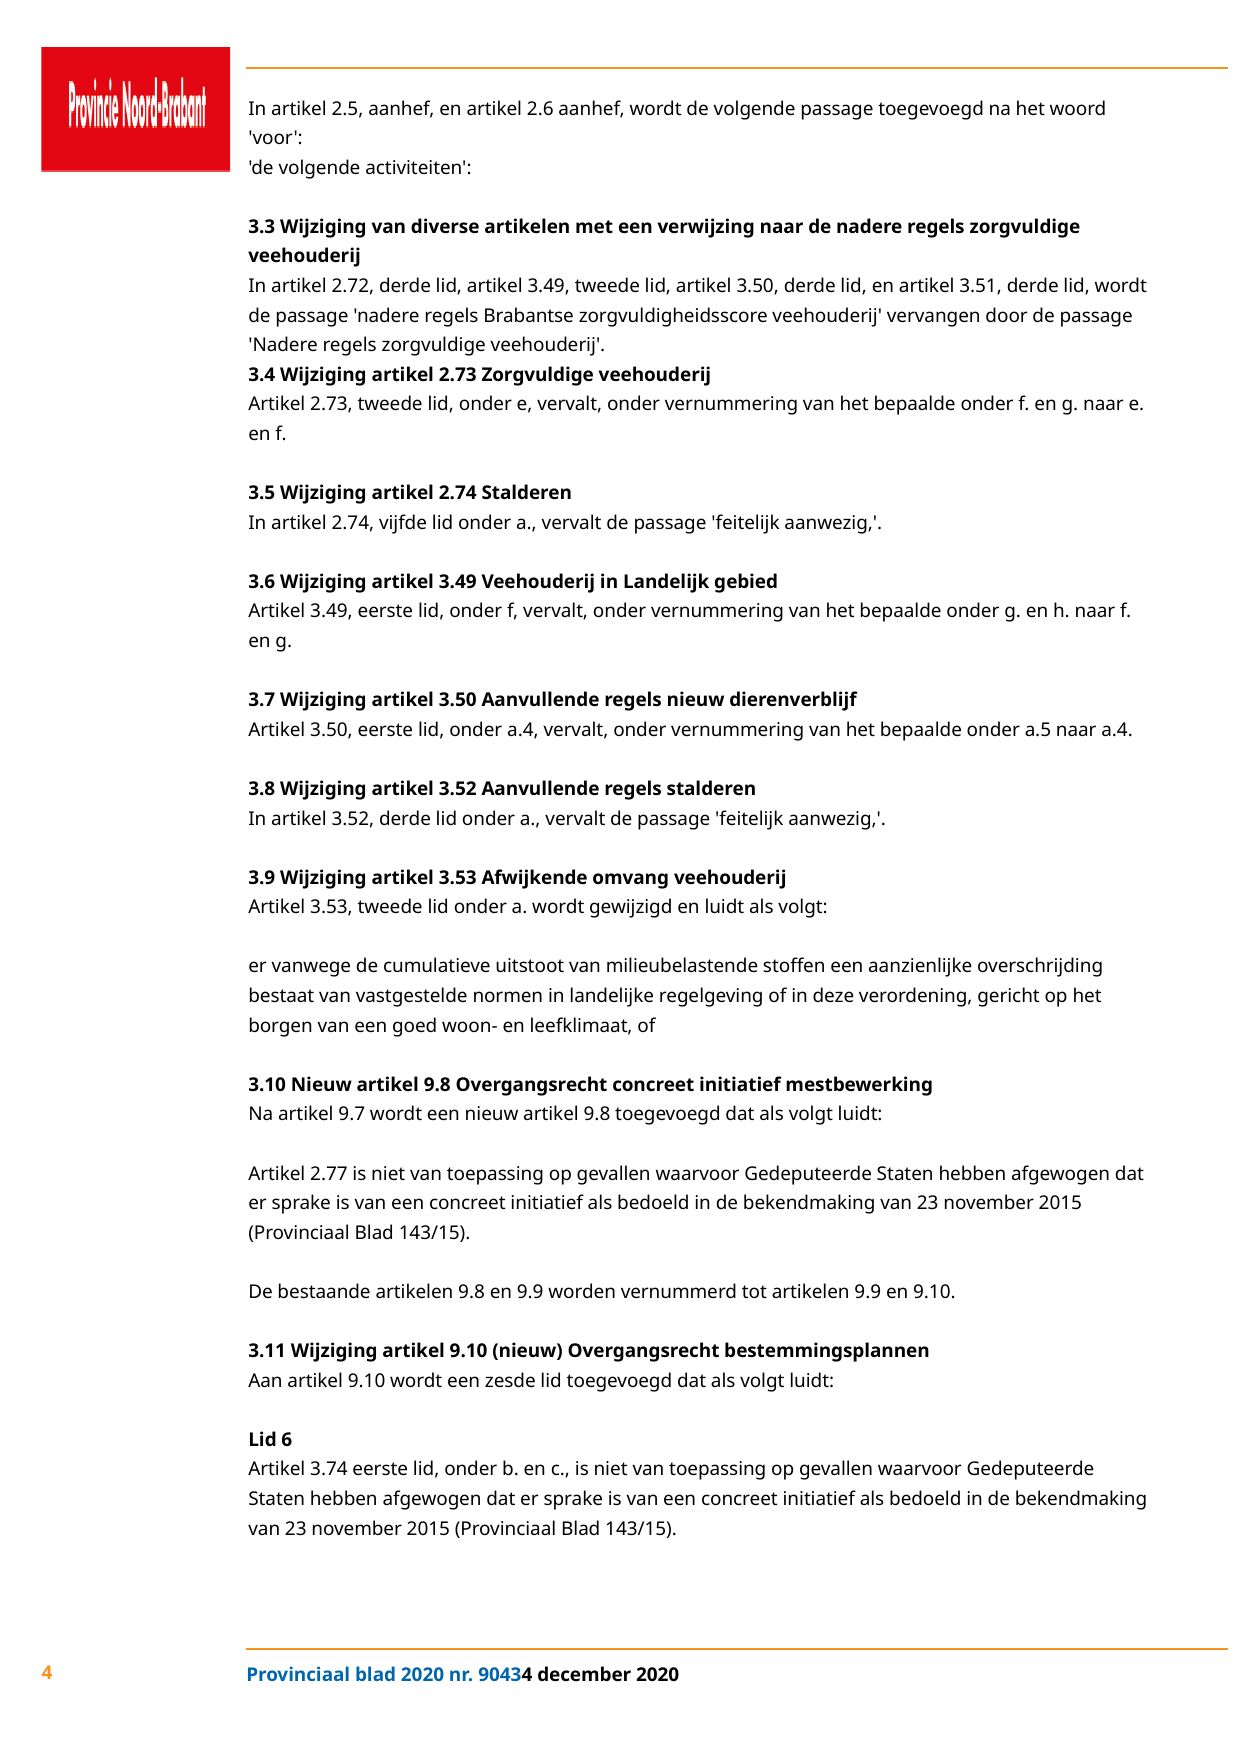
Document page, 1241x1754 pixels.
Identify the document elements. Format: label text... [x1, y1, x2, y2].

text De bestaande artikelen 9.8 en 9.9 worden vernummerd tot artikelen 9.9 en 9.10. [248, 1278, 1152, 1304]
text 3.6 Wijziging artikel 3.49 Veehouderij in Landelijk gebied [248, 568, 1152, 594]
text Aan artikel 9.10 wordt een zesde lid toegevoegd dat als volgt luidt: [248, 1367, 1152, 1393]
text 3.4 Wijziging artikel 2.73 Zorgvuldige veehouderij [248, 361, 1152, 387]
text 3.7 Wijziging artikel 3.50 Aanvullende regels nieuw dierenverblijf [248, 686, 1152, 712]
text In artikel 3.52, derde lid onder a., vervalt de passage 'feitelijk aanwezig,'. [248, 805, 1152, 831]
text 3.5 Wijziging artikel 2.74 Stalderen [248, 479, 1152, 505]
text 3.8 Wijziging artikel 3.52 Aanvullende regels stalderen [248, 775, 1152, 801]
text 3.9 Wijziging artikel 3.53 Afwijkende omvang veehouderij [248, 864, 1152, 890]
picture [41, 47, 231, 172]
text Na artikel 9.7 wordt een nieuw artikel 9.8 toegevoegd dat als volgt luidt: [248, 1101, 1152, 1126]
text In artikel 2.74, vijfde lid onder a., vervalt de passage 'feitelijk aanwezig,'. [248, 509, 1152, 535]
text 3.10 Nieuw artikel 9.8 Overgangsrecht concreet initiatief mestbewerking [248, 1071, 1152, 1097]
text 'de volgende activiteiten': [248, 154, 1152, 180]
text Artikel 2.73, tweede lid, onder e, vervalt, onder vernummering van het bepaalde onder f. en g. naar e. en f. [248, 391, 1152, 446]
text In artikel 2.5, aanhef, en artikel 2.6 aanhef, wordt de volgende passage toegevoegd na het woord 'voor': [248, 95, 1152, 150]
text 3.3 Wijziging van diverse artikelen met een verwijzing naar de nadere regels zorgvuldige veehouderij [248, 213, 1152, 268]
text Artikel 3.74 eerste lid, onder b. en c., is niet van toepassing op gevallen waarvoor Gedeputeerde Staten hebben afgewogen dat er sprake is van een concreet initiatief als bedoeld in de bekendmaking van 23 november 2015 (Provinciaal Blad 143/15). [248, 1456, 1152, 1541]
text 3.11 Wijziging artikel 9.10 (nieuw) Overgangsrecht bestemmingsplannen [248, 1337, 1152, 1363]
text Artikel 2.77 is niet van toepassing op gevallen waarvoor Gedeputeerde Staten hebben afgewogen dat er sprake is van een concreet initiatief als bedoeld in de bekendmaking van 23 november 2015 (Provinciaal Blad 143/15). [248, 1160, 1152, 1245]
text Artikel 3.50, eerste lid, onder a.4, vervalt, onder vernummering van het bepaalde onder a.5 naar a.4. [248, 716, 1152, 742]
text Lid 6 [248, 1426, 1152, 1452]
text Artikel 3.49, eerste lid, onder f, vervalt, onder vernummering van het bepaalde onder g. en h. naar f. en g. [248, 598, 1152, 653]
text er vanwege de cumulatieve uitstoot van milieubelastende stoffen een aanzienlijke overschrijding bestaat van vastgestelde normen in landelijke regelgeving of in deze verordening, gericht op het borgen van een goed woon- en leefklimaat, of [248, 953, 1152, 1038]
text Artikel 3.53, tweede lid onder a. wordt gewijzigd en luidt als volgt: [248, 893, 1152, 919]
text In artikel 2.72, derde lid, artikel 3.49, tweede lid, artikel 3.50, derde lid, en artikel 3.51, derde lid, wordt de passage 'nadere regels Brabantse zorgvuldigheidsscore veehouderij' vervangen door de passage 'Nadere regels zorgvuldige veehouderij'. [248, 272, 1152, 357]
